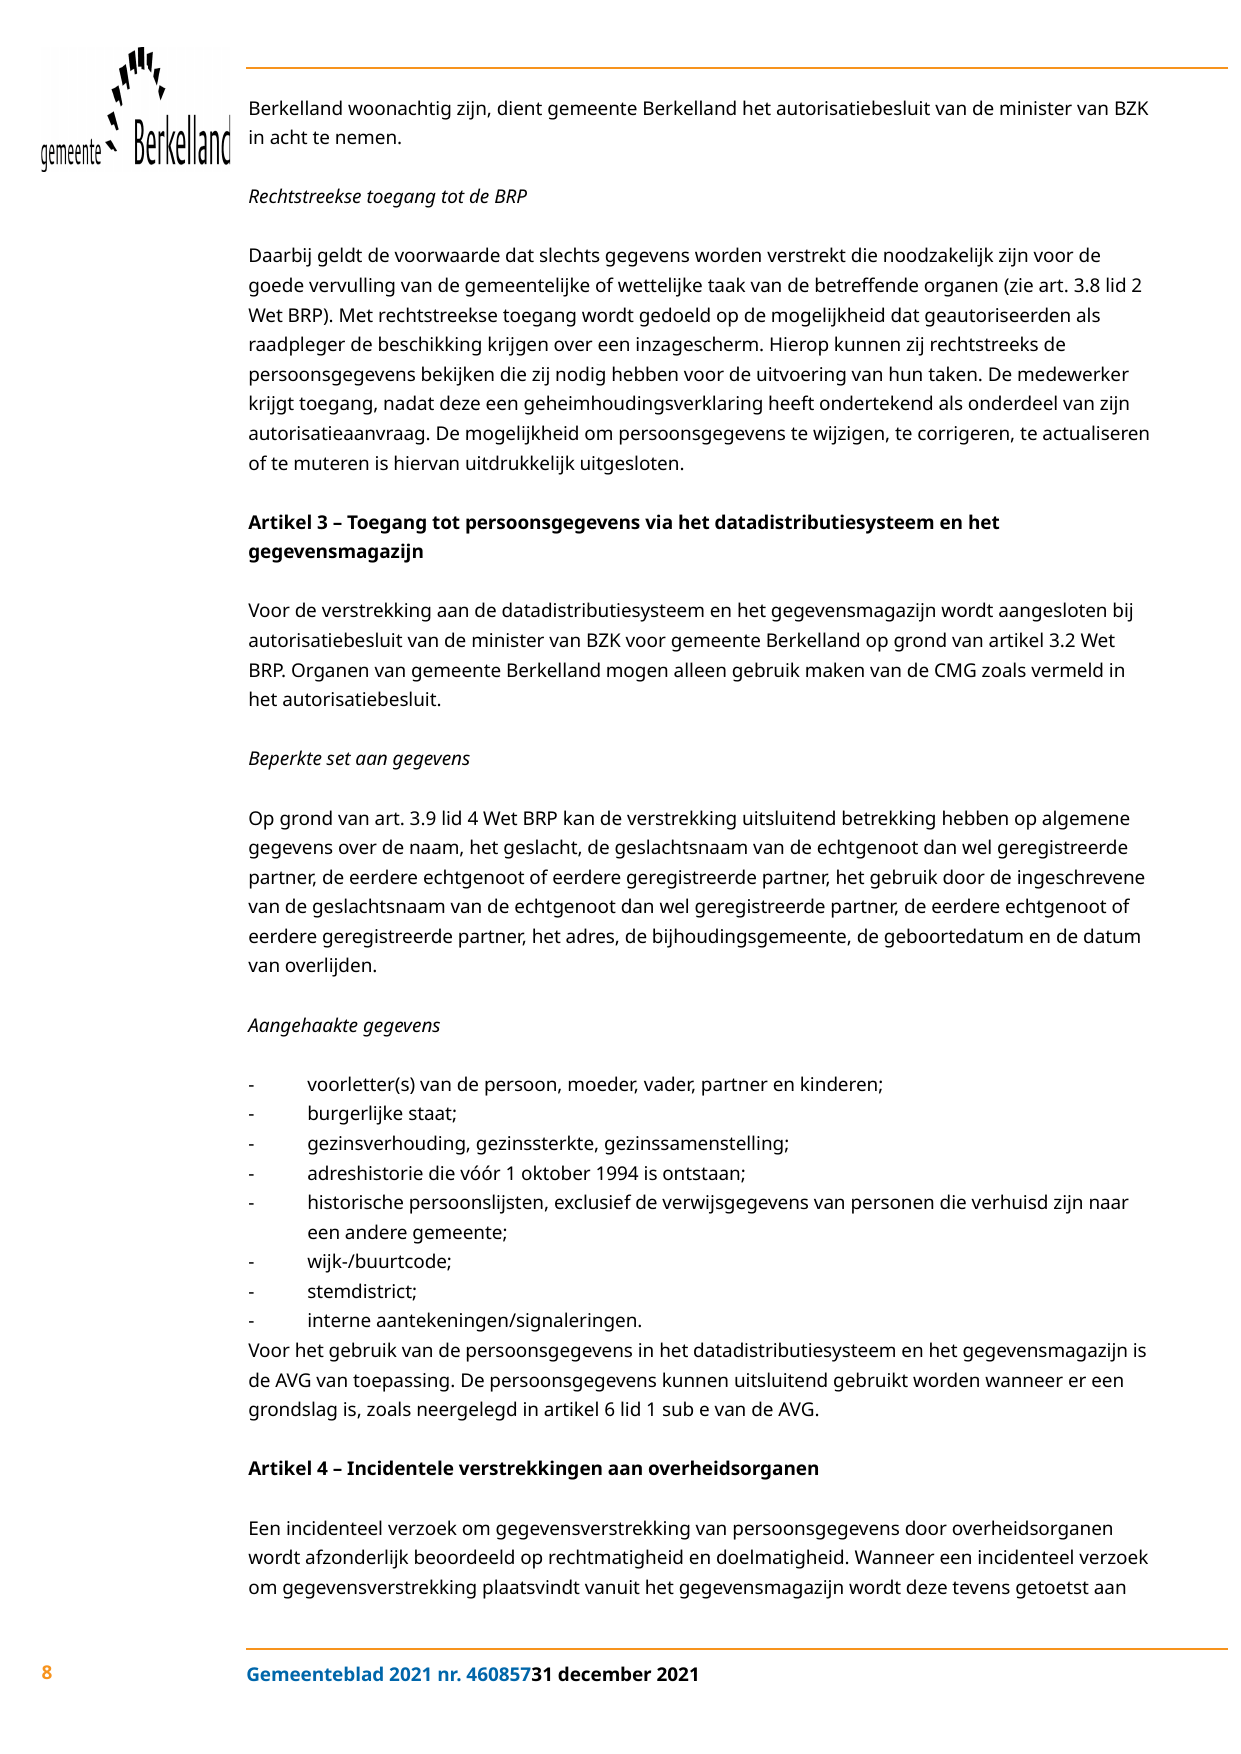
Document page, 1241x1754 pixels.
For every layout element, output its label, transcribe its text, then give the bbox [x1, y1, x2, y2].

text Voor het gebruik van de persoonsgegevens in het datadistributiesysteem en het gegevensmagazijn is de AVG van toepassing. De persoonsgegevens kunnen uitsluitend gebruikt worden wanneer er een grondslag is, zoals neergelegd in artikel 6 lid 1 sub e van de AVG. [248, 1337, 1152, 1422]
text Daarbij geldt de voorwaarde dat slechts gegevens worden verstrekt die noodzakelijk zijn voor de goede vervulling van de gemeentelijke of wettelijke taak van de betreffende organen (zie art. 3.8 lid 2 Wet BRP). Met rechtstreekse toegang wordt gedoeld op de mogelijkheid dat geautoriseerden als raadpleger de beschikking krijgen over een inzagescherm. Hierop kunnen zij rechtstreeks de persoonsgegevens bekijken die zij nodig hebben voor de uitvoering van hun taken. De medewerker krijgt toegang, nadat deze een geheimhoudingsverklaring heeft ondertekend als onderdeel van zijn autorisatieaanvraag. De mogelijkheid om persoonsgegevens te wijzigen, te corrigeren, te actualiseren of te muteren is hiervan uitdrukkelijk uitgesloten. [248, 243, 1152, 476]
text Artikel 4 – Incidentele verstrekkingen aan overheidsorganen [248, 1456, 1152, 1481]
list interne aantekeningen/signaleringen. [248, 1308, 1152, 1333]
list voorletter(s) van de persoon, moeder, vader, partner en kinderen; [248, 1071, 1152, 1097]
text Op grond van art. 3.9 lid 4 Wet BRP kan de verstrekking uitsluitend betrekking hebben op algemene gegevens over de naam, het geslacht, de geslachtsnaam van de echtgenoot dan wel geregistreerde partner, de eerdere echtgenoot of eerdere geregistreerde partner, het gebruik door de ingeschrevene van de geslachtsnaam van de echtgenoot dan wel geregistreerde partner, de eerdere echtgenoot of eerdere geregistreerde partner, het adres, de bijhoudingsgemeente, de geboortedatum en de datum van overlijden. [248, 805, 1152, 978]
text Voor de verstrekking aan de datadistributiesysteem en het gegevensmagazijn wordt aangesloten bij autorisatiebesluit van de minister van BZK voor gemeente Berkelland op grond van artikel 3.2 Wet BRP. Organen van gemeente Berkelland mogen alleen gebruik maken van de CMG zoals vermeld in het autorisatiebesluit. [248, 598, 1152, 712]
list adreshistorie die vóór 1 oktober 1994 is ontstaan; [248, 1160, 1152, 1186]
list burgerlijke staat; [248, 1101, 1152, 1126]
text Rechtstreekse toegang tot de BRP [248, 183, 1152, 209]
picture [41, 47, 231, 172]
list historische persoonslijsten, exclusief de verwijsgegevens van personen die verhuisd zijn naar een andere gemeente; [248, 1189, 1152, 1245]
list stemdistrict; [248, 1278, 1152, 1304]
text Aangehaakte gegevens [248, 1012, 1152, 1038]
text Artikel 3 – Toegang tot persoonsgegevens via het datadistributiesysteem en het gegevensmagazijn [248, 509, 1152, 564]
list gezinsverhouding, gezinssterkte, gezinssamenstelling; [248, 1130, 1152, 1156]
text Berkelland woonachtig zijn, dient gemeente Berkelland het autorisatiebesluit van de minister van BZK in acht te nemen. [248, 95, 1152, 150]
list wijk-/buurtcode; [248, 1248, 1152, 1274]
text Beperkte set aan gegevens [248, 746, 1152, 771]
text Een incidenteel verzoek om gegevensverstrekking van persoonsgegevens door overheidsorganen wordt afzonderlijk beoordeeld op rechtmatigheid en doelmatigheid. Wanneer een incidenteel verzoek om gegevensverstrekking plaatsvindt vanuit het gegevensmagazijn wordt deze tevens getoetst aan [248, 1515, 1152, 1600]
